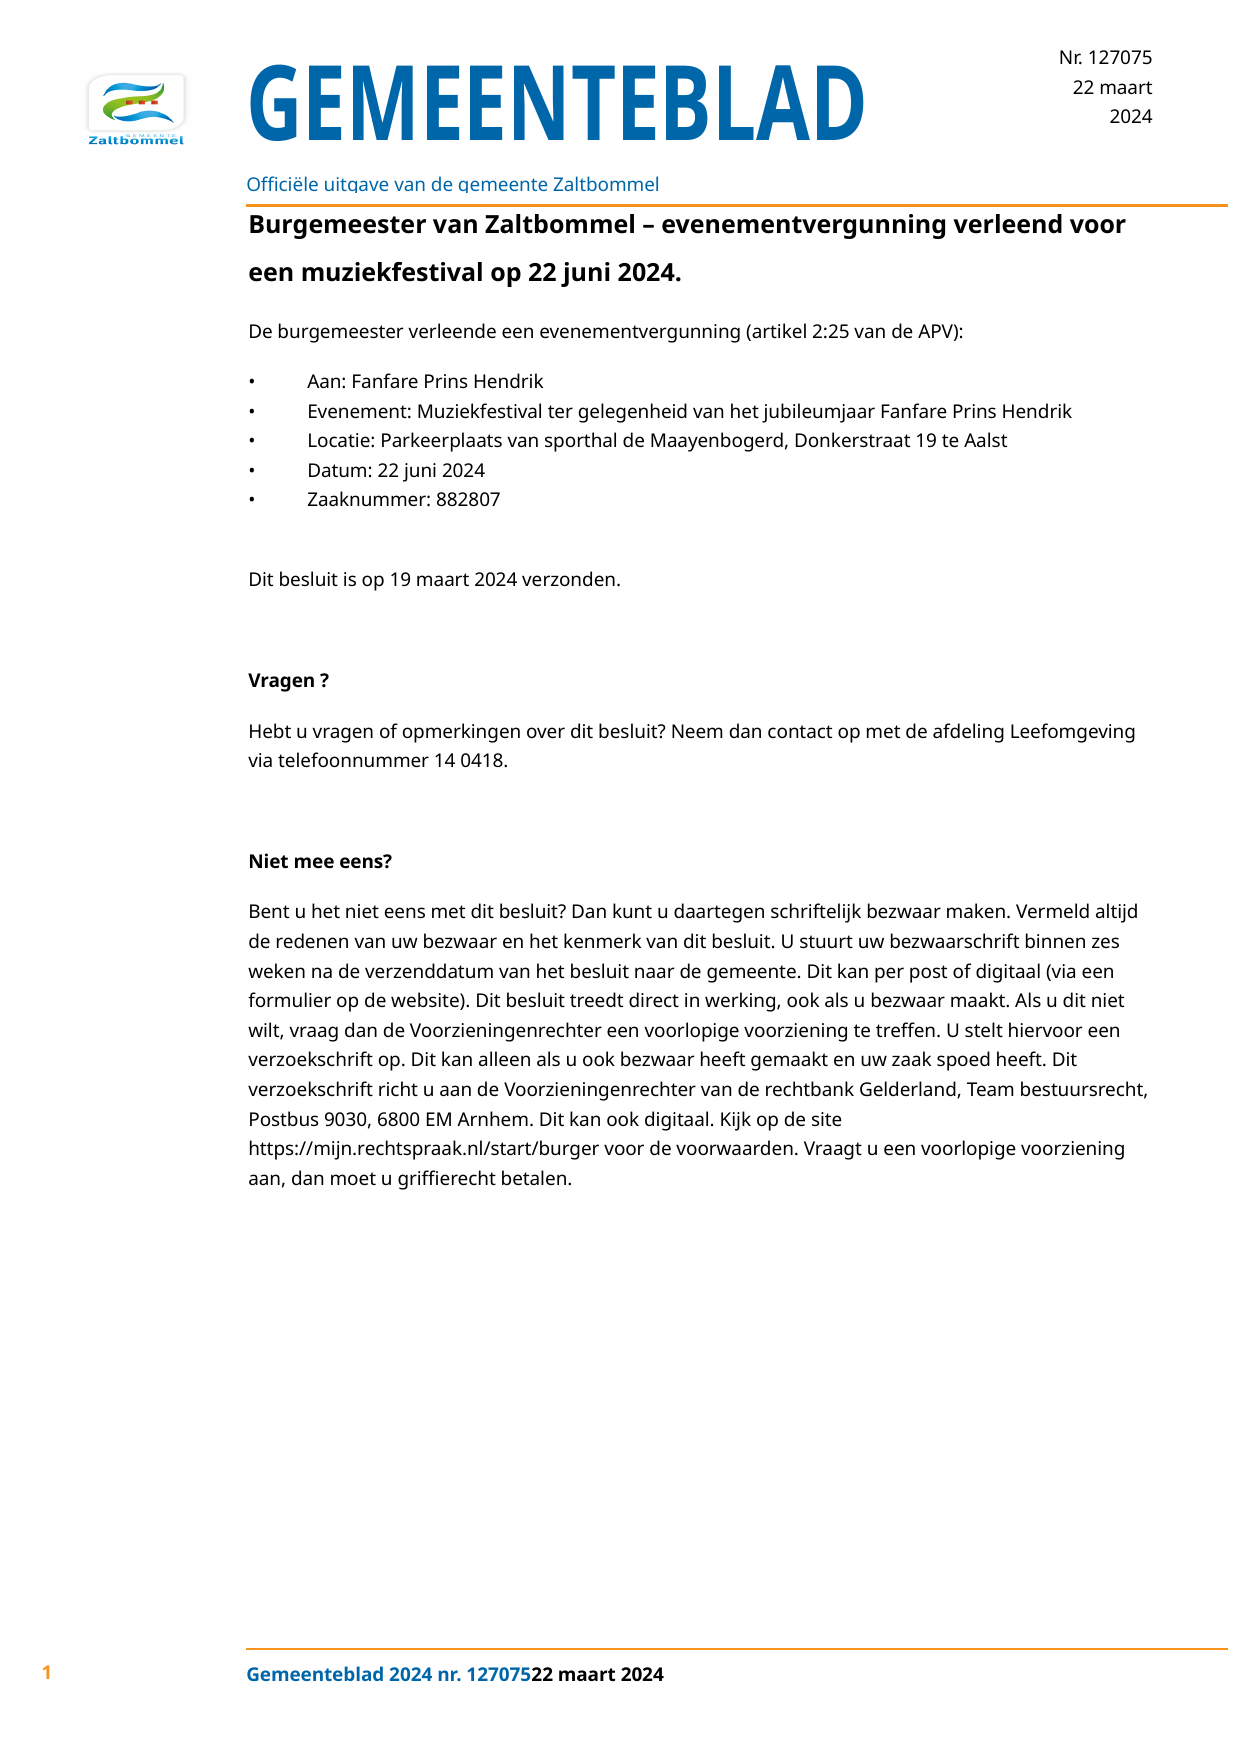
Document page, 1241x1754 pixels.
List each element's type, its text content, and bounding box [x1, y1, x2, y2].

text Vragen ? [248, 667, 1152, 693]
text Bent u het niet eens met dit besluit? Dan kunt u daartegen schriftelijk bezwaar maken. Vermeld altijd de redenen van uw bezwaar en het kenmerk van dit besluit. U stuurt uw bezwaarschrift binnen zes weken na de verzenddatum van het besluit naar de gemeente. Dit kan per post of digitaal (via een formulier op de website). Dit besluit treedt direct in werking, ook als u bezwaar maakt. Als u dit niet wilt, vraag dan de Voorzieningenrechter een voorlopige voorziening te treffen. U stelt hiervoor een verzoekschrift op. Dit kan alleen als u ook bezwaar heeft gemaakt en uw zaak spoed heeft. Dit verzoekschrift richt u aan de Voorzieningenrechter van de rechtbank Gelderland, Team bestuursrecht, Postbus 9030, 6800 EM Arnhem. Dit kan ook digitaal. Kijk op de site https://mijn.rechtspraak.nl/start/burger voor de voorwaarden. Vraagt u een voorlopige voorziening aan, dan moet u griffierecht betalen. [248, 899, 1152, 1191]
text Dit besluit is op 19 maart 2024 verzonden. [248, 567, 1152, 592]
list Locatie: Parkeerplaats van sporthal de Maayenbogerd, Donkerstraat 19 te Aalst [248, 427, 1152, 453]
list Aan: Fanfare Prins Hendrik [248, 368, 1152, 394]
text Niet mee eens? [248, 848, 1152, 874]
text Burgemeester van Zaltbommel – evenementvergunning verleend voor een muziekfestival op 22 juni 2024. [248, 207, 1152, 288]
list Evenement: Muziekfestival ter gelegenheid van het jubileumjaar Fanfare Prins Hendrik [248, 398, 1152, 424]
text De burgemeester verleende een evenementvergunning (artikel 2:25 van de APV): [248, 318, 1152, 344]
picture [41, 47, 231, 172]
list Datum: 22 juni 2024 [248, 457, 1152, 483]
list Zaaknummer: 882807 [248, 487, 1152, 512]
text Hebt u vragen of opmerkingen over dit besluit? Neem dan contact op met de afdeling Leefomgeving via telefoonnummer 14 0418. [248, 718, 1152, 773]
